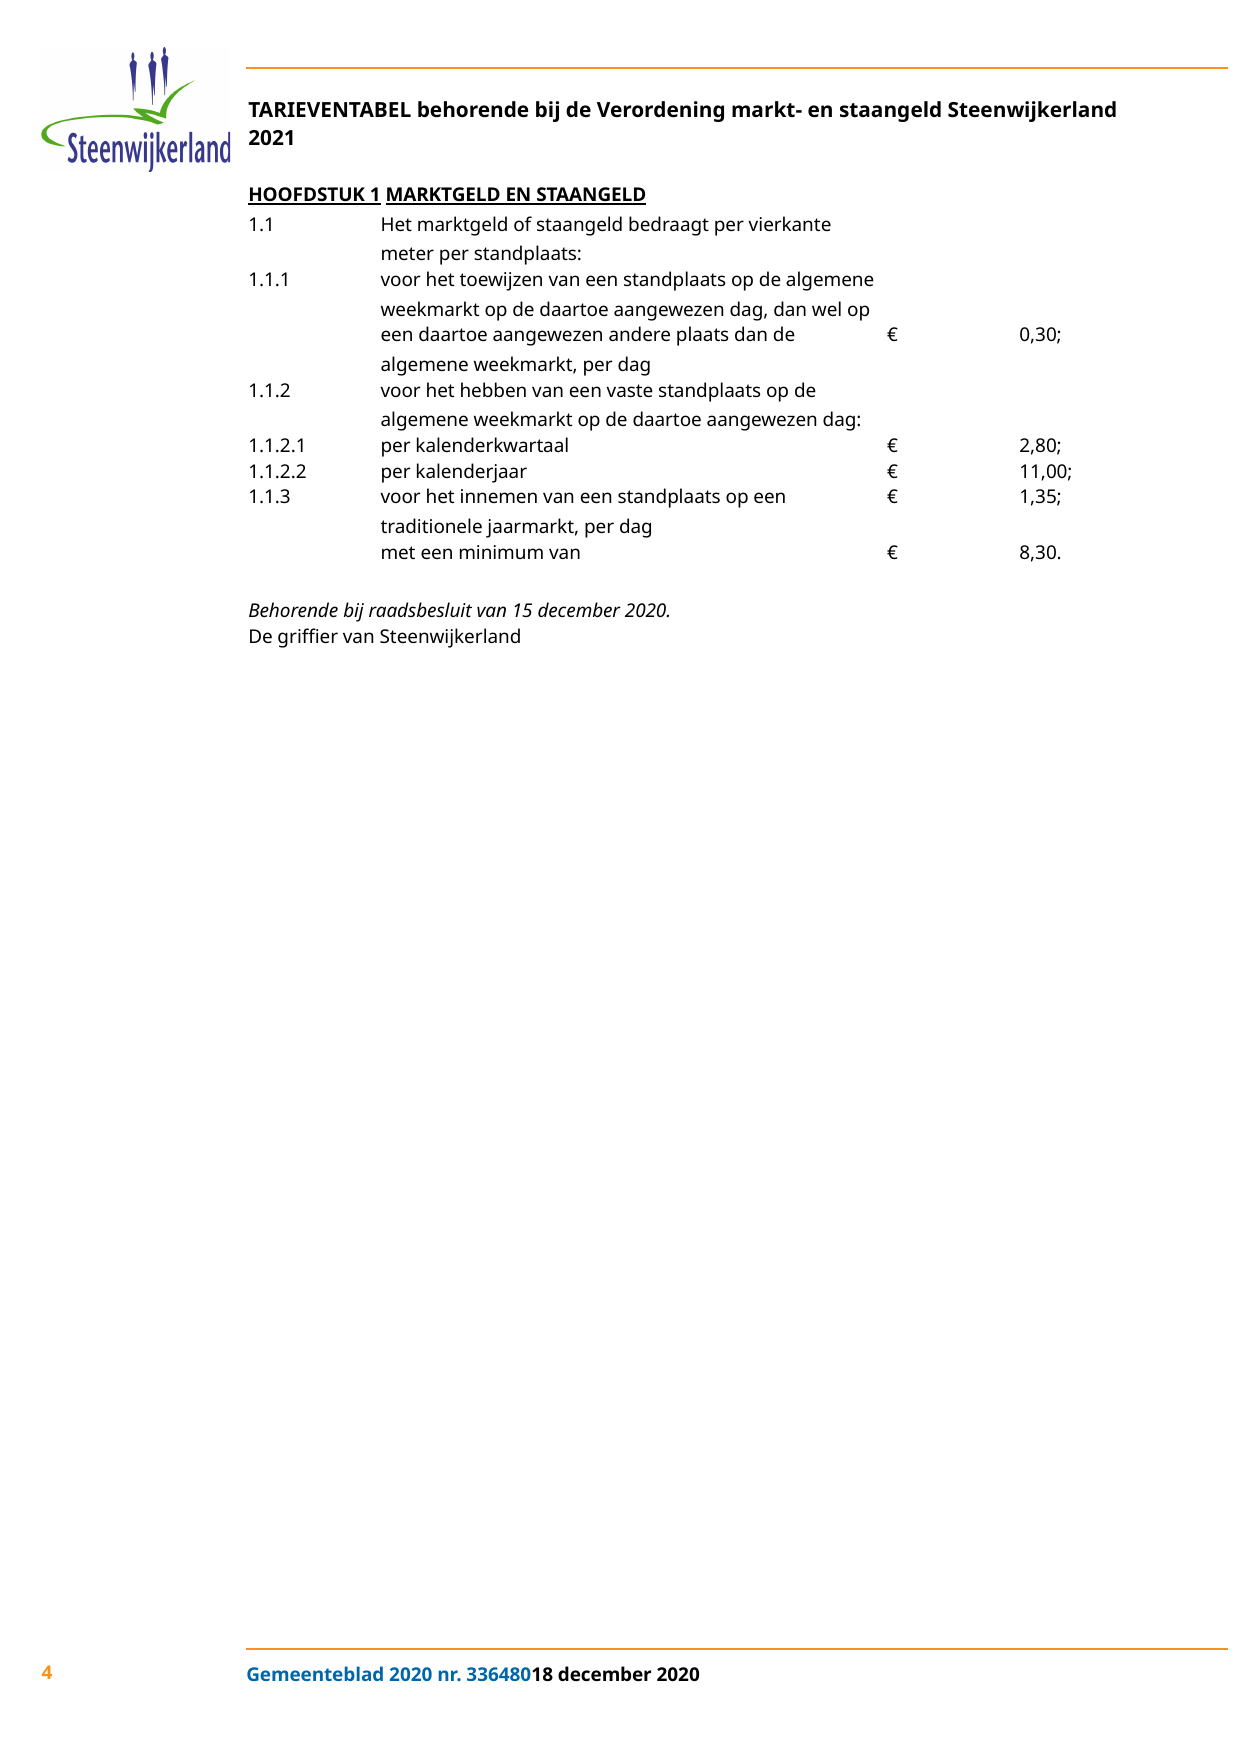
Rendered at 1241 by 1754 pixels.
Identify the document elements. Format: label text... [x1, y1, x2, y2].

table_cell een daartoe aangewezen andere plaats dan de algemene weekmarkt, per dag [380, 322, 887, 377]
table_cell met een minimum van [380, 539, 887, 565]
table_cell 1.1.2 [248, 377, 380, 432]
table_cell € [887, 484, 1019, 539]
text TARIEVENTABEL behorende bij de Verordening markt- en staangeld Steenwijkerland 2021 [248, 95, 1152, 152]
table_cell 1.1.1 [248, 266, 380, 322]
picture [41, 47, 231, 172]
text De griffier van Steenwijkerland [248, 623, 1152, 649]
table_cell [248, 322, 380, 377]
table_cell 2,80; [1019, 432, 1152, 458]
table_header [887, 211, 1019, 266]
table_cell [248, 539, 380, 565]
table_cell € [887, 539, 1019, 565]
table_cell 1.1.2.2 [248, 458, 380, 484]
table_cell € [887, 322, 1019, 377]
table_header Het marktgeld of staangeld bedraagt per vierkante meter per standplaats: [380, 211, 887, 266]
table_cell € [887, 432, 1019, 458]
table_cell voor het hebben van een vaste standplaats op de algemene weekmarkt op de daartoe aangewezen dag: [380, 377, 887, 432]
table_header [1019, 211, 1152, 266]
text HOOFDSTUK 1 MARKTGELD EN STAANGELD [248, 181, 1152, 207]
table_header 1.1 [248, 211, 380, 266]
table_cell per kalenderkwartaal [380, 432, 887, 458]
table_cell 0,30; [1019, 322, 1152, 377]
table_cell per kalenderjaar [380, 458, 887, 484]
table_cell 1.1.3 [248, 484, 380, 539]
table_cell [1019, 266, 1152, 322]
table_cell [1019, 377, 1152, 432]
table_cell voor het innemen van een standplaats op een traditionele jaarmarkt, per dag [380, 484, 887, 539]
table_cell voor het toewijzen van een standplaats op de algemene weekmarkt op de daartoe aangewezen dag, dan wel op [380, 266, 887, 322]
table_cell 1,35; [1019, 484, 1152, 539]
table_cell 11,00; [1019, 458, 1152, 484]
table_cell € [887, 458, 1019, 484]
table_cell 1.1.2.1 [248, 432, 380, 458]
text Behorende bij raadsbesluit van 15 december 2020. [248, 598, 1152, 623]
table_cell [887, 266, 1019, 322]
table_cell 8,30. [1019, 539, 1152, 565]
table_cell [887, 377, 1019, 432]
